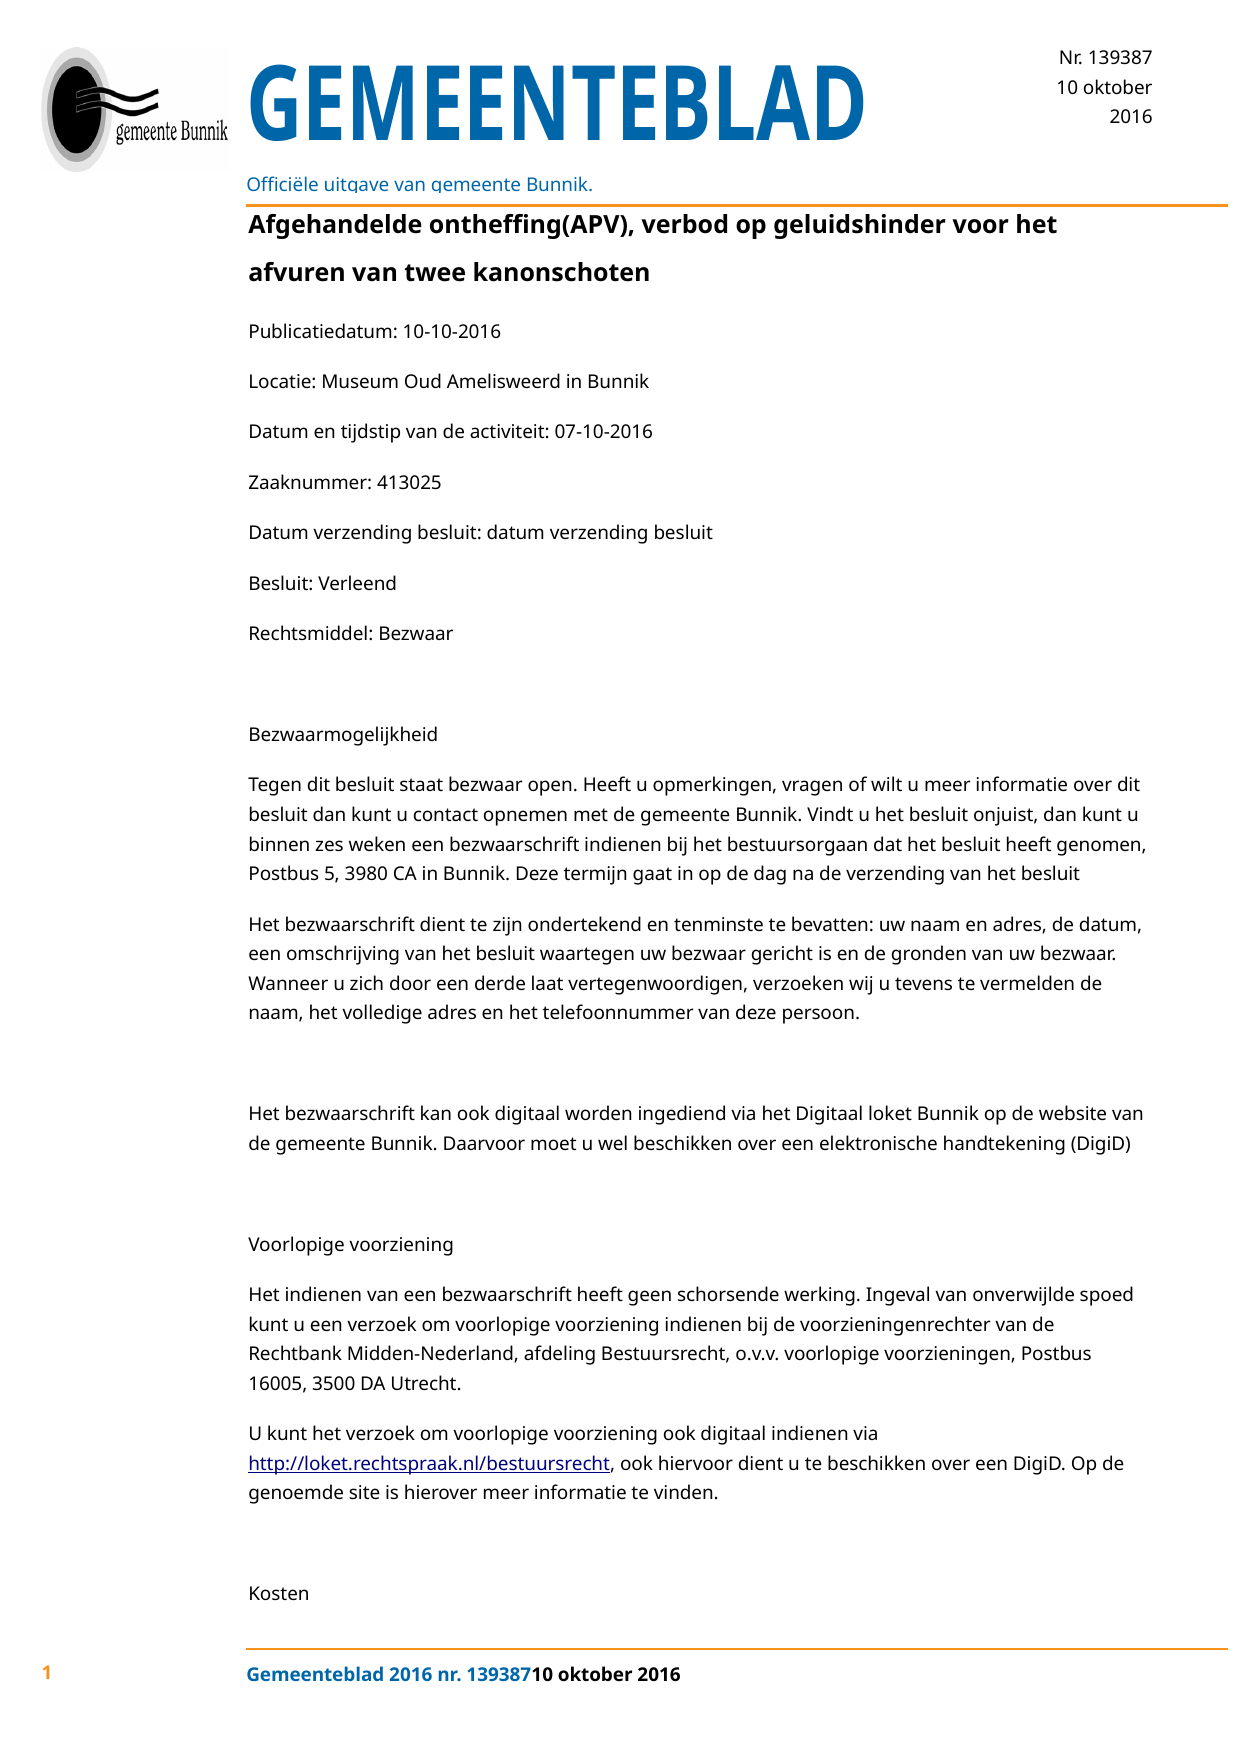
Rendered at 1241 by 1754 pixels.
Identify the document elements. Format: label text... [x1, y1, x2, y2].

text Het bezwaarschrift kan ook digitaal worden ingediend via het Digitaal loket Bunnik op de website van de gemeente Bunnik. Daarvoor moet u wel beschikken over een elektronische handtekening (DigiD) [248, 1100, 1152, 1156]
text Het bezwaarschrift dient te zijn ondertekend en tenminste te bevatten: uw naam en adres, de datum, een omschrijving van het besluit waartegen uw bezwaar gericht is en de gronden van uw bezwaar. Wanneer u zich door een derde laat vertegenwoordigen, verzoeken wij u tevens te vermelden de naam, het volledige adres en het telefoonnummer van deze persoon. [248, 911, 1152, 1025]
text Locatie: Museum Oud Amelisweerd in Bunnik [248, 368, 1152, 394]
text Kosten [248, 1580, 1152, 1606]
text Afgehandelde ontheffing(APV), verbod op geluidshinder voor het afvuren van twee kanonschoten [248, 207, 1152, 288]
text Tegen dit besluit staat bezwaar open. Heeft u opmerkingen, vragen of wilt u meer informatie over dit besluit dan kunt u contact opnemen met de gemeente Bunnik. Vindt u het besluit onjuist, dan kunt u binnen zes weken een bezwaarschrift indienen bij het bestuursorgaan dat het besluit heeft genomen, Postbus 5, 3980 CA in Bunnik. Deze termijn gaat in op de dag na de verzending van het besluit [248, 772, 1152, 886]
text U kunt het verzoek om voorlopige voorziening ook digitaal indienen via http://loket.rechtspraak.nl/bestuursrecht, ook hiervoor dient u te beschikken over een DigiD. Op de genoemde site is hierover meer informatie te vinden. [248, 1420, 1152, 1505]
text Datum en tijdstip van de activiteit: 07-10-2016 [248, 419, 1152, 444]
text Bezwaarmogelijkheid [248, 721, 1152, 747]
text Besluit: Verleend [248, 570, 1152, 596]
text Het indienen van een bezwaarschrift heeft geen schorsende werking. Ingeval van onverwijlde spoed kunt u een verzoek om voorlopige voorziening indienen bij de voorzieningenrechter van de Rechtbank Midden-Nederland, afdeling Bestuursrecht, o.v.v. voorlopige voorzieningen, Postbus 16005, 3500 DA Utrecht. [248, 1281, 1152, 1396]
text Voorlopige voorziening [248, 1231, 1152, 1257]
picture [41, 47, 231, 172]
text Zaaknummer: 413025 [248, 469, 1152, 495]
text Datum verzending besluit: datum verzending besluit [248, 519, 1152, 545]
text Publicatiedatum: 10-10-2016 [248, 318, 1152, 344]
text Rechtsmiddel: Bezwaar [248, 620, 1152, 646]
